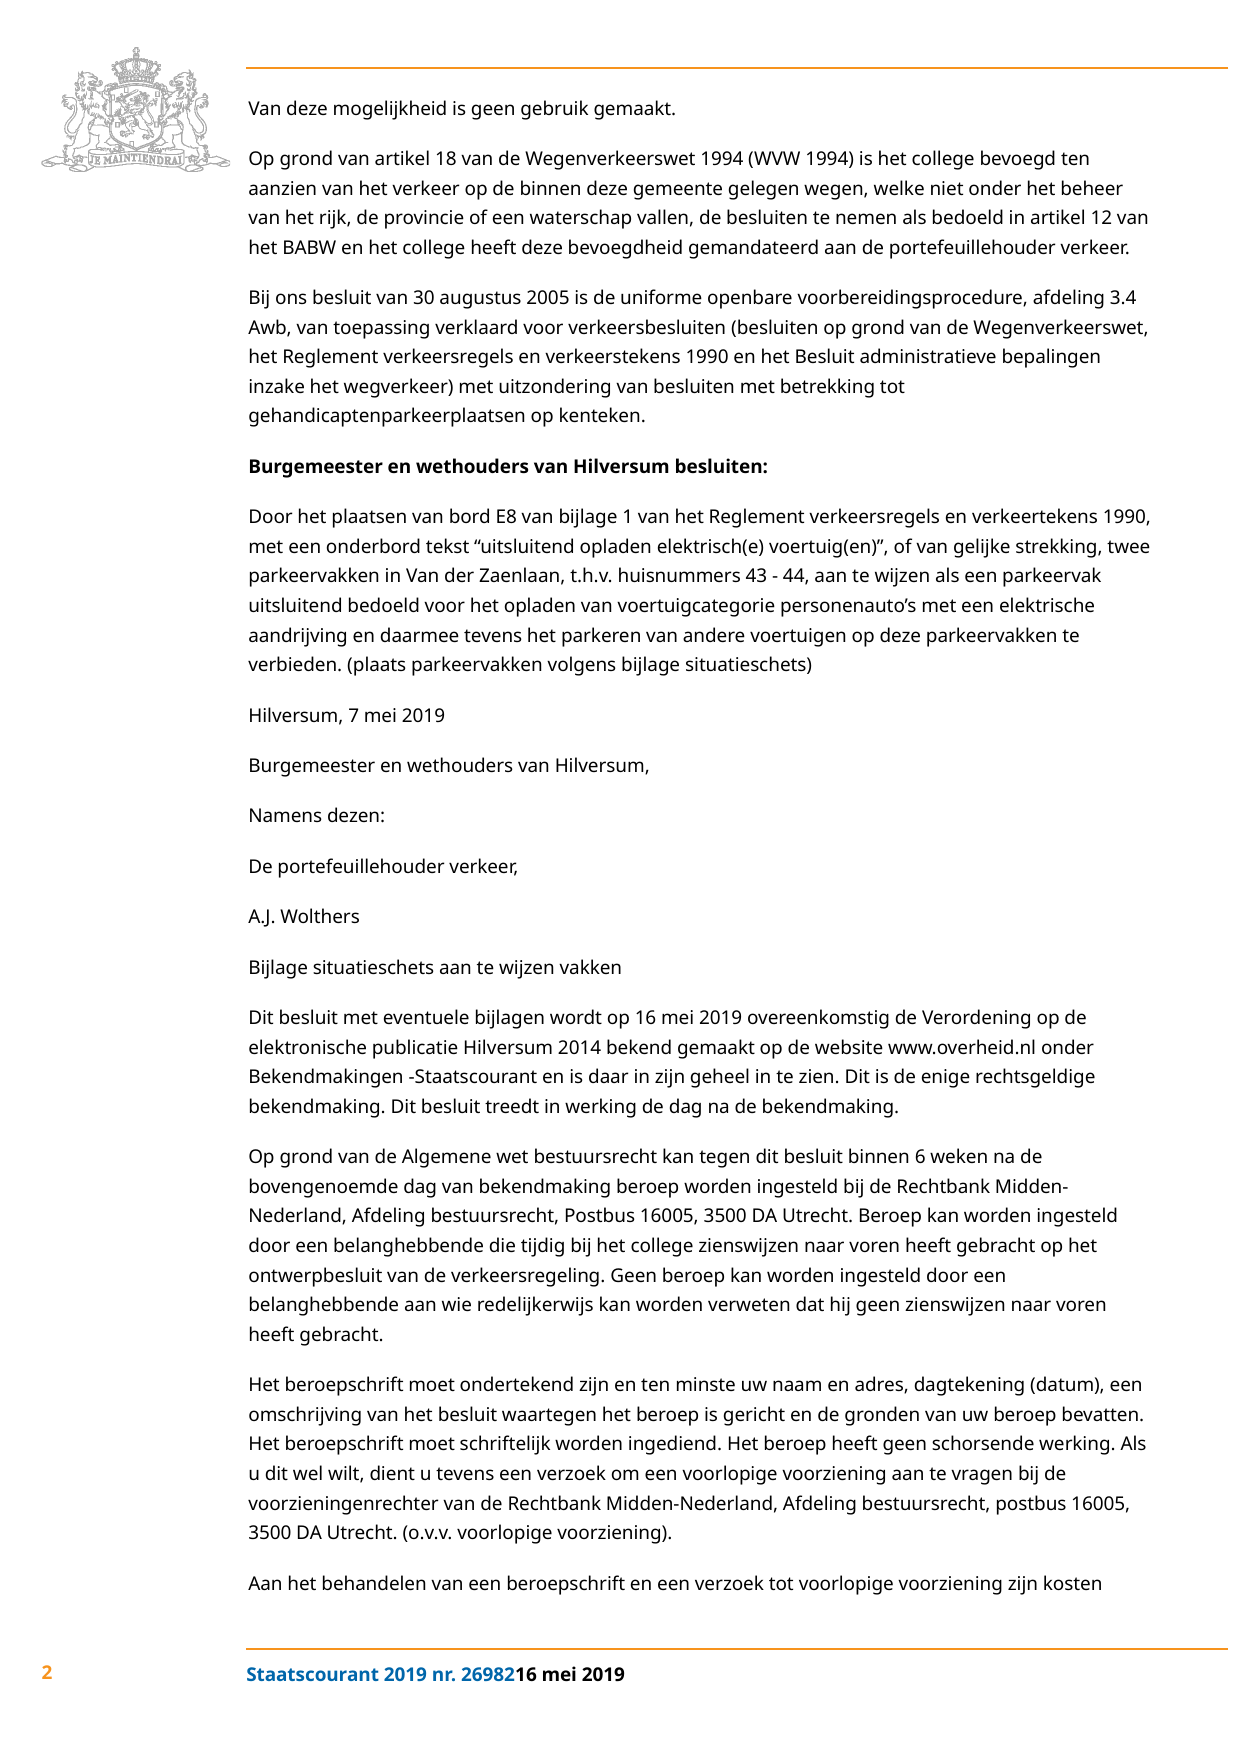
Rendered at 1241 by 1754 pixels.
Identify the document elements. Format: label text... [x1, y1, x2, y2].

text A.J. Wolthers [248, 903, 1152, 929]
text Hilversum, 7 mei 2019 [248, 702, 1152, 728]
text Namens dezen: [248, 803, 1152, 828]
text Bij ons besluit van 30 augustus 2005 is de uniforme openbare voorbereidingsprocedure, afdeling 3.4 Awb, van toepassing verklaard voor verkeersbesluiten (besluiten op grond van de Wegenverkeerswet, het Reglement verkeersregels en verkeerstekens 1990 en het Besluit administratieve bepalingen inzake het wegverkeer) met uitzondering van besluiten met betrekking tot gehandicaptenparkeerplaatsen op kenteken. [248, 284, 1152, 428]
text Aan het behandelen van een beroepschrift en een verzoek tot voorlopige voorziening zijn kosten [248, 1570, 1152, 1596]
text De portefeuillehouder verkeer, [248, 853, 1152, 879]
text Burgemeester en wethouders van Hilversum, [248, 752, 1152, 778]
text Door het plaatsen van bord E8 van bijlage 1 van het Reglement verkeersregels en verkeertekens 1990, met een onderbord tekst “uitsluitend opladen elektrisch(e) voertuig(en)”, of van gelijke strekking, twee parkeervakken in Van der Zaenlaan, t.h.v. huisnummers 43 - 44, aan te wijzen als een parkeervak uitsluitend bedoeld voor het opladen van voertuigcategorie personenauto’s met een elektrische aandrijving en daarmee tevens het parkeren van andere voertuigen op deze parkeervakken te verbieden. (plaats parkeervakken volgens bijlage situatieschets) [248, 503, 1152, 677]
text Van deze mogelijkheid is geen gebruik gemaakt. [248, 95, 1152, 121]
picture [41, 47, 231, 172]
text Op grond van artikel 18 van de Wegenverkeerswet 1994 (WVW 1994) is het college bevoegd ten aanzien van het verkeer op de binnen deze gemeente gelegen wegen, welke niet onder het beheer van het rijk, de provincie of een waterschap vallen, de besluiten te nemen als bedoeld in artikel 12 van het BABW en het college heeft deze bevoegdheid gemandateerd aan de portefeuillehouder verkeer. [248, 145, 1152, 260]
text Op grond van de Algemene wet bestuursrecht kan tegen dit besluit binnen 6 weken na de bovengenoemde dag van bekendmaking beroep worden ingesteld bij de Rechtbank Midden-Nederland, Afdeling bestuursrecht, Postbus 16005, 3500 DA Utrecht. Beroep kan worden ingesteld door een belanghebbende die tijdig bij het college zienswijzen naar voren heeft gebracht op het ontwerpbesluit van de verkeersregeling. Geen beroep kan worden ingesteld door een belanghebbende aan wie redelijkerwijs kan worden verweten dat hij geen zienswijzen naar voren heeft gebracht. [248, 1143, 1152, 1347]
text Het beroepschrift moet ondertekend zijn en ten minste uw naam en adres, dagtekening (datum), een omschrijving van het besluit waartegen het beroep is gericht en de gronden van uw beroep bevatten. Het beroepschrift moet schriftelijk worden ingediend. Het beroep heeft geen schorsende werking. Als u dit wel wilt, dient u tevens een verzoek om een voorlopige voorziening aan te vragen bij de voorzieningenrechter van de Rechtbank Midden-Nederland, Afdeling bestuursrecht, postbus 16005, 3500 DA Utrecht. (o.v.v. voorlopige voorziening). [248, 1371, 1152, 1545]
text Burgemeester en wethouders van Hilversum besluiten: [248, 453, 1152, 479]
text Bijlage situatieschets aan te wijzen vakken [248, 954, 1152, 980]
text Dit besluit met eventuele bijlagen wordt op 16 mei 2019 overeenkomstig de Verordening op de elektronische publicatie Hilversum 2014 bekend gemaakt op de website www.overheid.nl onder Bekendmakingen -Staatscourant en is daar in zijn geheel in te zien. Dit is de enige rechtsgeldige bekendmaking. Dit besluit treedt in werking de dag na de bekendmaking. [248, 1004, 1152, 1119]
